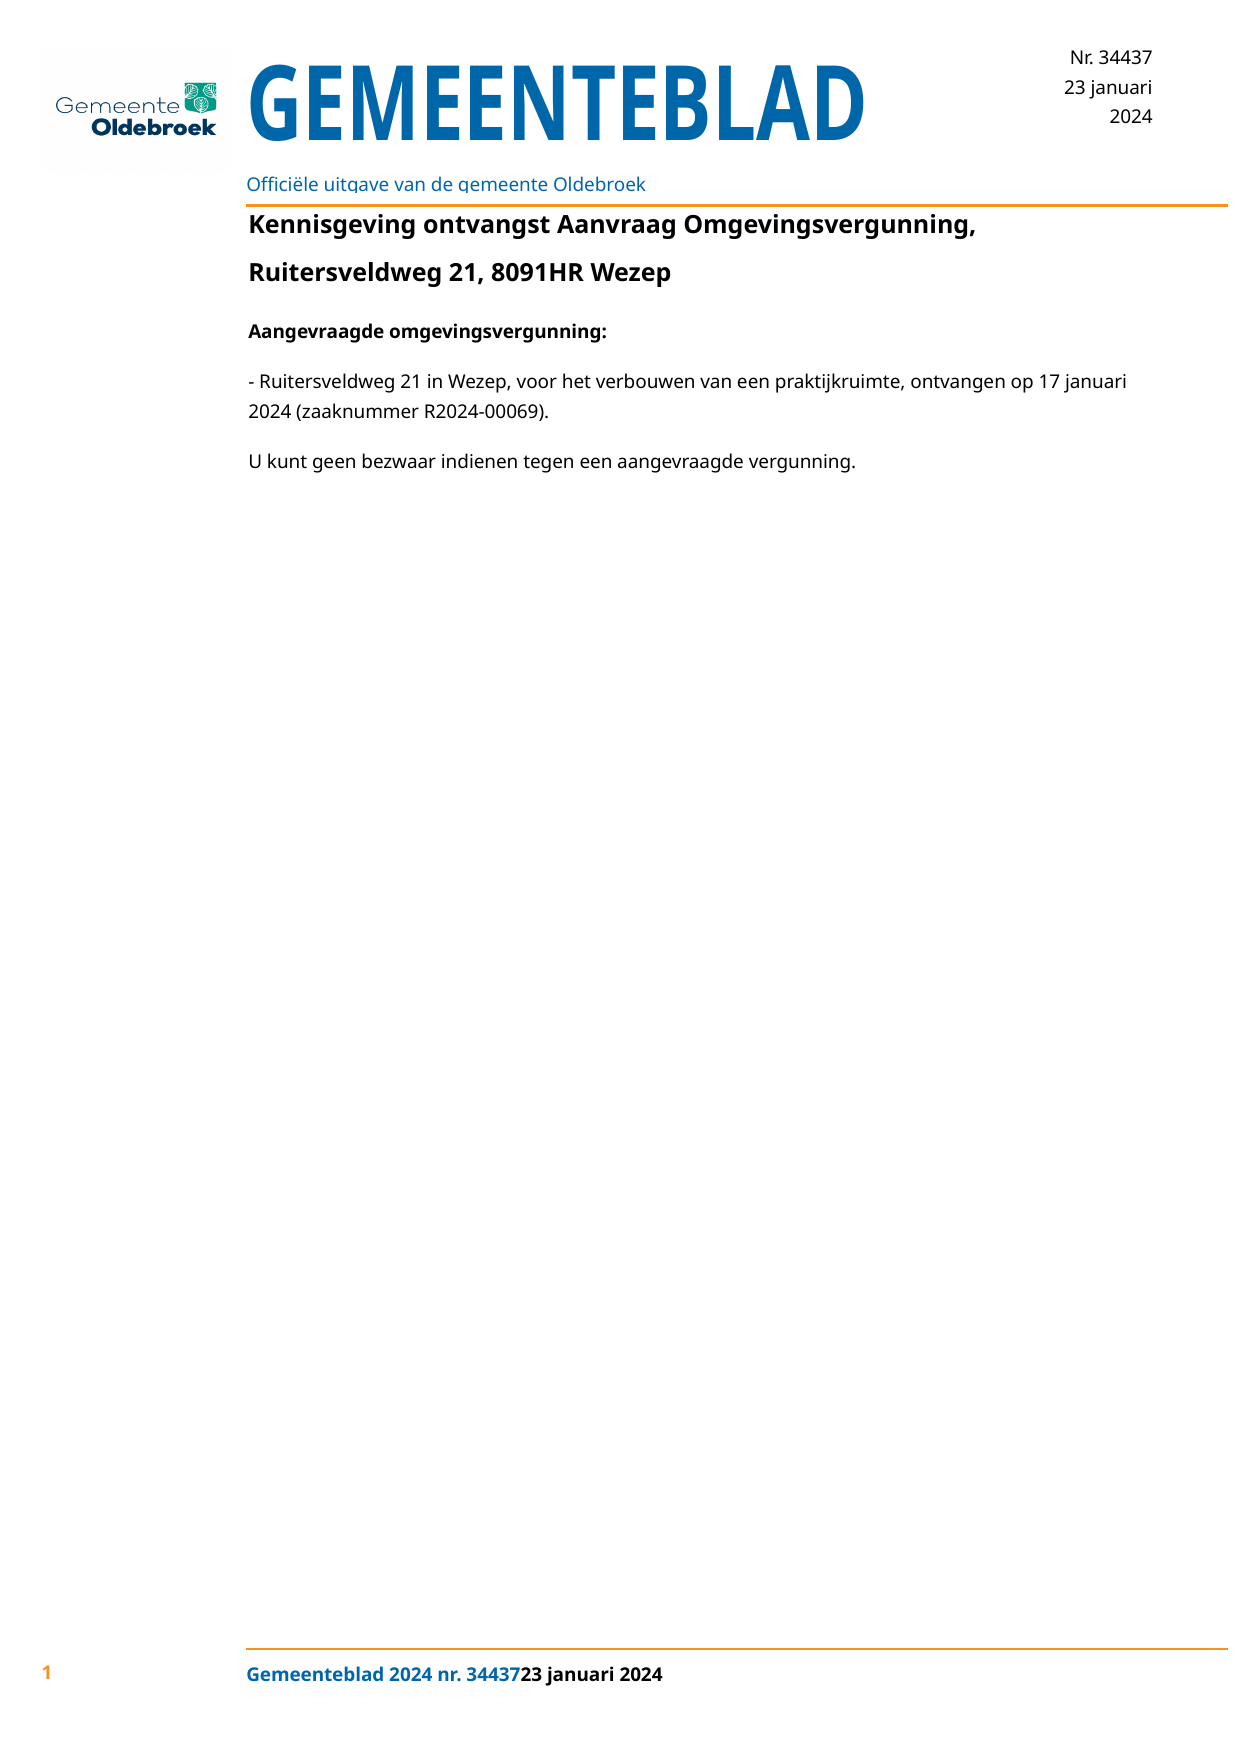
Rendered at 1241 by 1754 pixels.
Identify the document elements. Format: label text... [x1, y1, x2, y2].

picture [41, 47, 231, 172]
text Aangevraagde omgevingsvergunning: [248, 318, 1152, 344]
text Kennisgeving ontvangst Aanvraag Omgevingsvergunning, Ruitersveldweg 21, 8091HR Wezep [248, 207, 1152, 288]
text U kunt geen bezwaar indienen tegen een aangevraagde vergunning. [248, 448, 1152, 474]
text - Ruitersveldweg 21 in Wezep, voor het verbouwen van een praktijkruimte, ontvangen op 17 januari 2024 (zaaknummer R2024-00069). [248, 368, 1152, 424]
